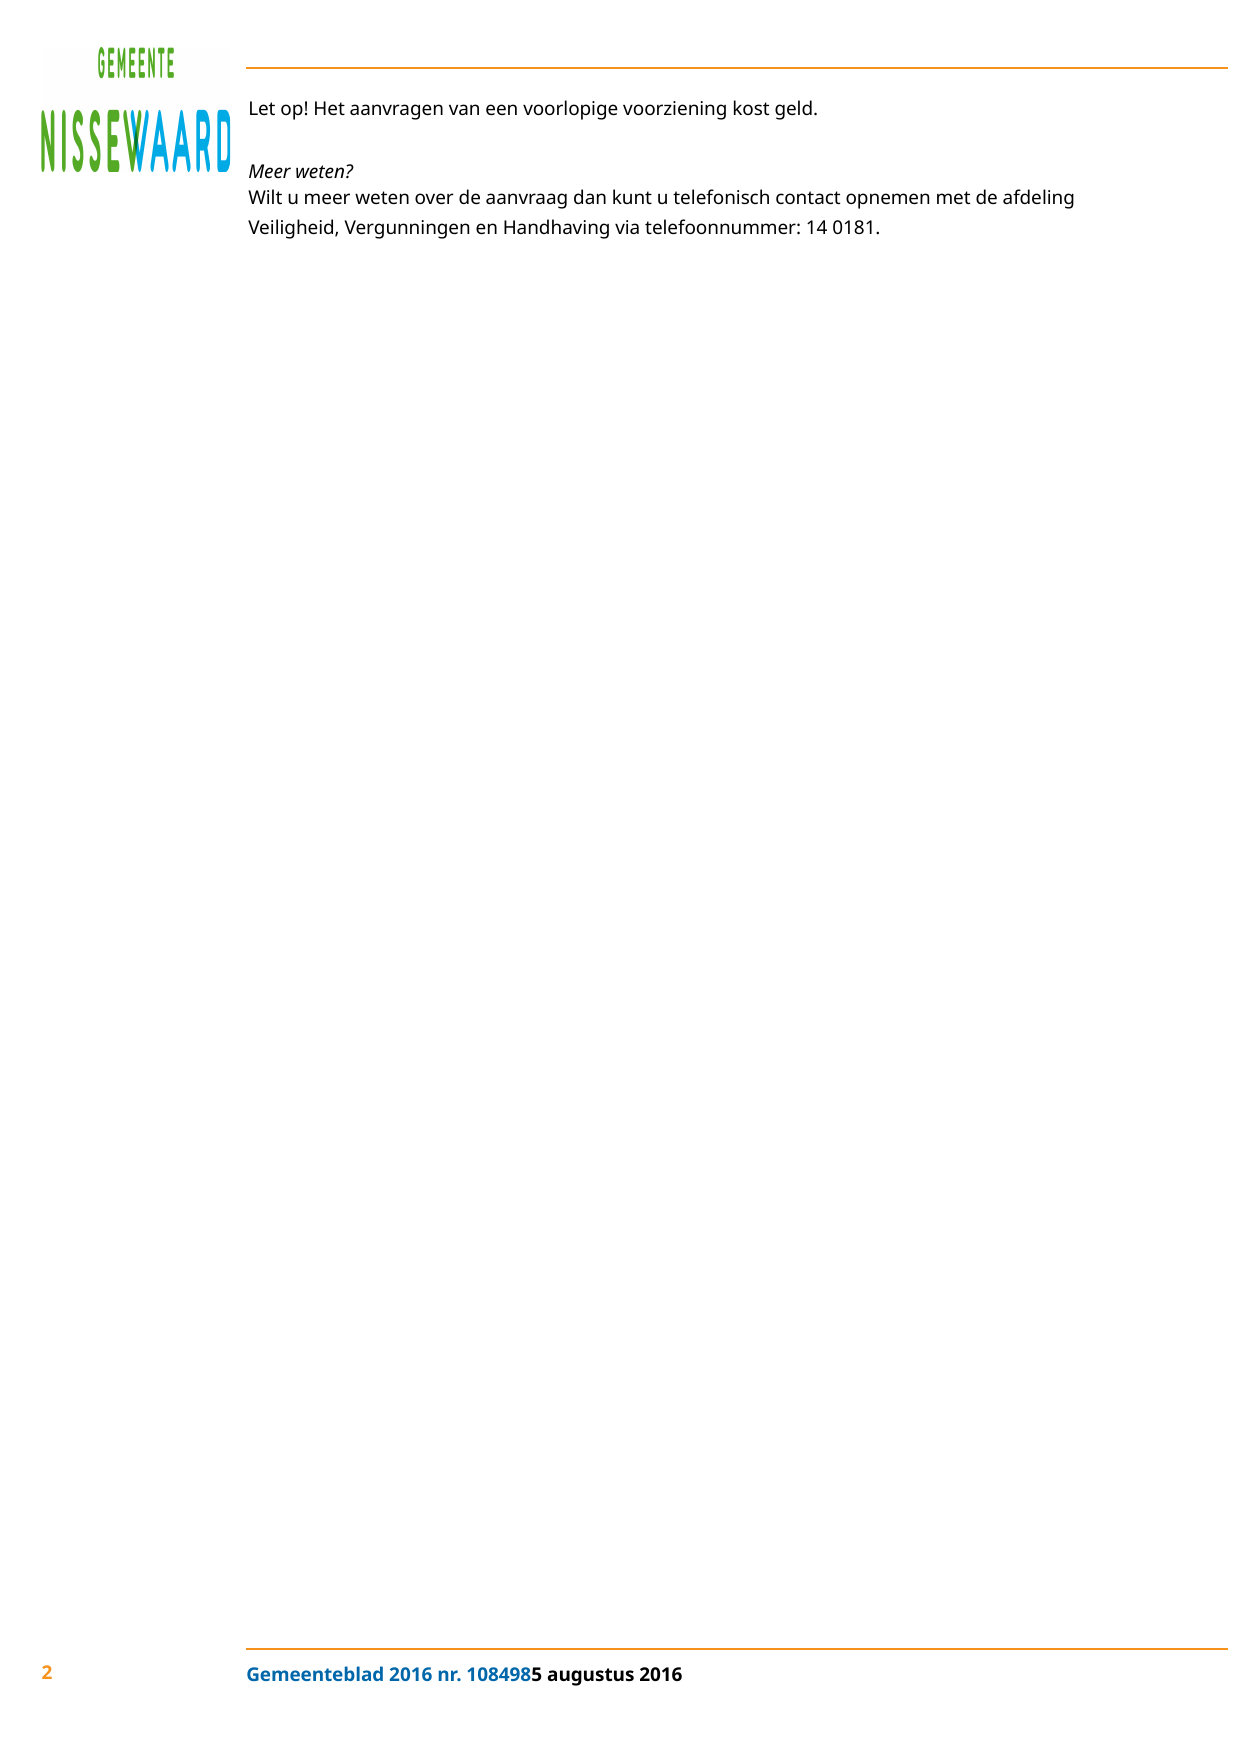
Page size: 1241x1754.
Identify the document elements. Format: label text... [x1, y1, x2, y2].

picture [201, 122, 206, 138]
picture [222, 122, 227, 160]
picture [154, 157, 165, 172]
picture [176, 157, 187, 172]
text Wilt u meer weten over de aanvraag dan kunt u telefonisch contact opnemen met de afdeling Veiligheid, Vergunningen en Handhaving via telefoonnummer: 14 0181. [248, 184, 1152, 240]
text Let op! Het aanvragen van een voorlopige voorziening kost geld. [248, 95, 1152, 121]
picture [200, 151, 206, 172]
picture [41, 47, 231, 172]
text Meer weten? [248, 159, 1152, 184]
